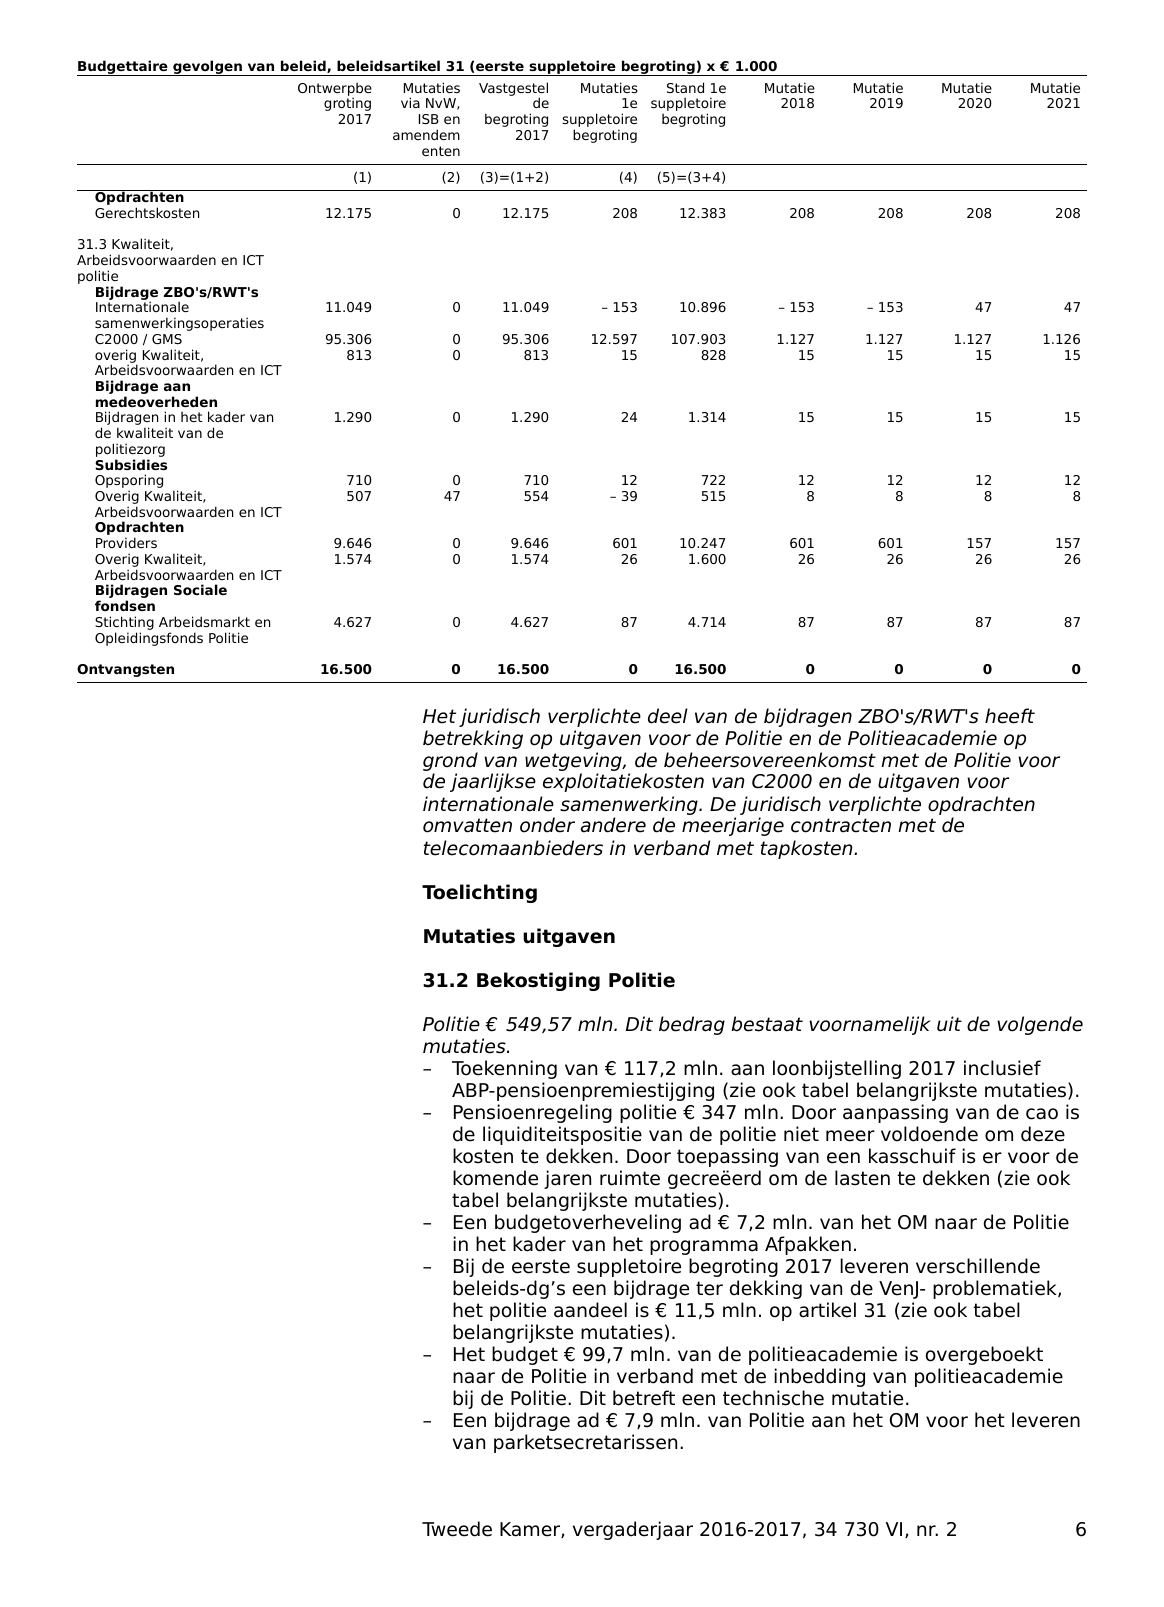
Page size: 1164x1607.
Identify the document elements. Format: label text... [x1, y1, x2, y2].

table_cell [644, 458, 732, 473]
table_cell 1.290 [289, 410, 378, 457]
table_cell [998, 646, 1087, 662]
table_cell 0 [378, 536, 466, 552]
table_header Budgettaire gevolgen van beleid, beleidsartikel 31 (eerste suppletoire begroting) x € 1.000 [77, 59, 1087, 75]
table_cell Stand 1e suppletoire begroting [644, 76, 732, 164]
table_cell [89, 646, 289, 662]
table_cell 87 [555, 615, 644, 646]
table_cell 95.306 [289, 332, 378, 347]
table_cell 0 [378, 300, 466, 332]
table_cell [378, 379, 466, 410]
table_cell [998, 165, 1087, 190]
table_cell [644, 221, 732, 237]
text – Bij de eerste suppletoire begroting 2017 leveren verschillende beleids-dg’s een bijdrage ter dekking van de VenJ- problematiek, het politie aandeel is € 11,5 mln. op artikel 31 (zie ook tabel belangrijkste mutaties). [422, 1256, 1087, 1344]
table_cell [289, 520, 378, 536]
table_cell Ontwerpbegroting 2017 [289, 76, 378, 164]
table_cell [998, 379, 1087, 410]
table_cell [909, 583, 998, 615]
table_cell 515 [644, 489, 732, 520]
table_cell [466, 237, 555, 284]
table_cell [77, 347, 88, 379]
table_cell Mutatie 2018 [732, 76, 821, 164]
table_cell 87 [732, 615, 821, 646]
text – Een budgetoverheveling ad € 7,2 mln. van het OM naar de Politie in het kader van het programma Afpakken. [422, 1212, 1087, 1256]
table_cell [644, 583, 732, 615]
table_cell [289, 458, 378, 473]
table_cell [821, 191, 909, 206]
table_cell [732, 284, 821, 300]
table_cell Stichting Arbeidsmarkt en Opleidingsfonds Politie [89, 615, 289, 646]
table_cell 15 [732, 410, 821, 457]
table_cell [821, 379, 909, 410]
table_cell [89, 76, 289, 164]
table_cell [77, 76, 88, 164]
table_cell 15 [998, 410, 1087, 457]
table_cell 601 [821, 536, 909, 552]
table_cell [998, 284, 1087, 300]
table_cell Bijdrage ZBO's/RWT's [89, 284, 289, 300]
table_cell 157 [909, 536, 998, 552]
table_cell 1.314 [644, 410, 732, 457]
table_cell 12.175 [289, 206, 378, 221]
table_cell 26 [909, 552, 998, 583]
table_cell 1.600 [644, 552, 732, 583]
table_cell [378, 221, 466, 237]
table_cell Subsidies [89, 458, 289, 473]
table_cell [77, 536, 88, 552]
table_cell [555, 221, 644, 237]
table_cell [378, 520, 466, 536]
table_cell Vastgestelde begroting 2017 [466, 76, 555, 164]
table_cell [998, 237, 1087, 284]
table_cell 15 [821, 410, 909, 457]
table_cell 8 [732, 489, 821, 520]
table_cell 4.627 [289, 615, 378, 646]
table_cell (3)=(1+2) [466, 165, 555, 190]
table_cell [732, 191, 821, 206]
table_cell [555, 646, 644, 662]
table_cell 208 [821, 206, 909, 221]
table_cell [77, 520, 88, 536]
table_cell 16.500 [289, 662, 378, 682]
table_cell 12 [998, 473, 1087, 489]
table_cell 601 [732, 536, 821, 552]
table_cell [732, 458, 821, 473]
table_cell 47 [909, 300, 998, 332]
table_cell [555, 583, 644, 615]
table_cell [732, 646, 821, 662]
table_cell 26 [732, 552, 821, 583]
table_cell [466, 583, 555, 615]
table_cell [378, 284, 466, 300]
table_cell [644, 646, 732, 662]
table_cell [466, 379, 555, 410]
table_cell [909, 165, 998, 190]
table_cell Internationale samenwerkingsoperaties [89, 300, 289, 332]
table_cell 722 [644, 473, 732, 489]
table_cell [77, 410, 88, 457]
table_cell 0 [555, 662, 644, 682]
table_cell [732, 237, 821, 284]
table_cell [378, 646, 466, 662]
table_cell [555, 458, 644, 473]
table_cell – 153 [821, 300, 909, 332]
table_cell [821, 583, 909, 615]
subtitle Toelichting [422, 882, 1087, 903]
table_cell 0 [732, 662, 821, 682]
table_cell 0 [821, 662, 909, 682]
table_cell Opdrachten [89, 520, 289, 536]
table_cell 12 [732, 473, 821, 489]
table_cell 16.500 [466, 662, 555, 682]
table_cell Bijdragen Sociale fondsen [89, 583, 289, 615]
table_cell 1.127 [821, 332, 909, 347]
table_cell [555, 284, 644, 300]
table_cell 0 [378, 473, 466, 489]
table_cell 26 [998, 552, 1087, 583]
table_cell [732, 379, 821, 410]
table_cell [89, 221, 289, 237]
table_cell [998, 458, 1087, 473]
table_cell C2000 / GMS [89, 332, 289, 347]
table_cell 15 [555, 347, 644, 379]
table_cell 601 [555, 536, 644, 552]
table_cell [289, 284, 378, 300]
table_cell 1.290 [466, 410, 555, 457]
text – Pensioenregeling politie € 347 mln. Door aanpassing van de cao is de liquiditeitspositie van de politie niet meer voldoende om deze kosten te dekken. Door toepassing van een kasschuif is er voor de komende jaren ruimte gecreëerd om de lasten te dekken (zie ook tabel belangrijkste mutaties). [422, 1102, 1087, 1212]
table_cell 95.306 [466, 332, 555, 347]
table_cell – 153 [555, 300, 644, 332]
table_cell [909, 646, 998, 662]
table_cell Overig Kwaliteit, Arbeidsvoorwaarden en ICT [89, 552, 289, 583]
table_cell [466, 221, 555, 237]
table_cell 11.049 [289, 300, 378, 332]
table_cell 0 [378, 552, 466, 583]
table_cell [77, 300, 88, 332]
table_cell [466, 191, 555, 206]
table_cell [909, 520, 998, 536]
table_cell [909, 284, 998, 300]
table_cell [555, 191, 644, 206]
table_cell [77, 489, 88, 520]
table_cell [821, 520, 909, 536]
table_cell [998, 221, 1087, 237]
table_cell 15 [909, 410, 998, 457]
table_cell 9.646 [289, 536, 378, 552]
table_cell Gerechtskosten [89, 206, 289, 221]
table_cell 15 [821, 347, 909, 379]
table_cell [77, 379, 88, 410]
table_cell Providers [89, 536, 289, 552]
table_cell [466, 646, 555, 662]
table_cell [77, 284, 88, 300]
table_cell [378, 458, 466, 473]
table_cell [77, 221, 88, 237]
table_cell [998, 520, 1087, 536]
table_cell 710 [466, 473, 555, 489]
table_cell 87 [821, 615, 909, 646]
table_cell 1.574 [289, 552, 378, 583]
table_cell [77, 165, 88, 190]
text – Een bijdrage ad € 7,9 mln. van Politie aan het OM voor het leveren van parketsecretarissen. [422, 1410, 1087, 1454]
table_cell 0 [378, 206, 466, 221]
table_cell [378, 237, 466, 284]
table_cell – 39 [555, 489, 644, 520]
table_cell [77, 552, 88, 583]
table_cell [289, 646, 378, 662]
table_cell 10.896 [644, 300, 732, 332]
table_cell 12.383 [644, 206, 732, 221]
table_cell Mutatie 2021 [998, 76, 1087, 164]
table_cell [644, 379, 732, 410]
text – Toekenning van € 117,2 mln. aan loonbijstelling 2017 inclusief ABP-pensioenpremiestijging (zie ook tabel belangrijkste mutaties). [422, 1058, 1087, 1102]
table_cell [821, 237, 909, 284]
table_cell [555, 237, 644, 284]
table_cell 87 [998, 615, 1087, 646]
table_cell 1.127 [909, 332, 998, 347]
table_cell [821, 284, 909, 300]
table_cell [466, 284, 555, 300]
table_cell 12 [909, 473, 998, 489]
table_cell 12.597 [555, 332, 644, 347]
table_cell Overig Kwaliteit, Arbeidsvoorwaarden en ICT [89, 489, 289, 520]
table_cell (5)=(3+4) [644, 165, 732, 190]
table_cell [289, 237, 378, 284]
table_cell Mutatie 2020 [909, 76, 998, 164]
table_cell 507 [289, 489, 378, 520]
table_cell overig Kwaliteit, Arbeidsvoorwaarden en ICT [89, 347, 289, 379]
table_cell 47 [378, 489, 466, 520]
table_cell 828 [644, 347, 732, 379]
table_cell 8 [821, 489, 909, 520]
table_cell 0 [378, 615, 466, 646]
table_cell 15 [998, 347, 1087, 379]
table_cell 710 [289, 473, 378, 489]
table_cell Mutaties via NvW, ISB en amendementen [378, 76, 466, 164]
table_cell [77, 615, 88, 646]
table_cell 107.903 [644, 332, 732, 347]
table_cell [89, 165, 289, 190]
table_cell 1.127 [732, 332, 821, 347]
table_cell 12 [555, 473, 644, 489]
table_cell [289, 221, 378, 237]
table_cell 157 [998, 536, 1087, 552]
table_cell [909, 458, 998, 473]
table_cell [77, 583, 88, 615]
table_cell 0 [998, 662, 1087, 682]
table_cell 0 [378, 410, 466, 457]
table_cell [821, 165, 909, 190]
text Politie € 549,57 mln. Dit bedrag bestaat voornamelijk uit de volgende mutaties. [422, 1014, 1087, 1058]
table_cell [77, 191, 88, 206]
table_cell 12 [821, 473, 909, 489]
table_cell [77, 473, 88, 489]
table_cell [289, 191, 378, 206]
table_cell 1.126 [998, 332, 1087, 347]
table_cell [77, 458, 88, 473]
text Het juridisch verplichte deel van de bijdragen ZBO's/RWT's heeft betrekking op uitgaven voor de Politie en de Politieacademie op grond van wetgeving, de beheersovereenkomst met de Politie voor de jaarlijkse exploitatiekosten van C2000 en de uitgaven voor internationale samenwerking. De juridisch verplichte opdrachten omvatten onder andere de meerjarige contracten met de telecomaanbieders in verband met tapkosten. [422, 706, 1087, 859]
table_cell 208 [998, 206, 1087, 221]
table_cell 26 [555, 552, 644, 583]
table_cell 24 [555, 410, 644, 457]
table_cell (1) [289, 165, 378, 190]
table_cell [466, 458, 555, 473]
table_cell [909, 237, 998, 284]
table_cell [644, 520, 732, 536]
table_cell [732, 221, 821, 237]
table_cell 4.714 [644, 615, 732, 646]
table_cell [732, 583, 821, 615]
table_cell 8 [998, 489, 1087, 520]
table_cell [909, 221, 998, 237]
table_cell Opsporing [89, 473, 289, 489]
table_cell Ontvangsten [77, 662, 289, 682]
table_cell [289, 379, 378, 410]
table_cell [998, 191, 1087, 206]
table_cell 0 [378, 332, 466, 347]
table_cell 813 [289, 347, 378, 379]
table_cell [998, 583, 1087, 615]
table_cell Mutatie 2019 [821, 76, 909, 164]
table_cell [644, 237, 732, 284]
table_cell 208 [732, 206, 821, 221]
table_cell Bijdragen in het kader van de kwaliteit van de politiezorg [89, 410, 289, 457]
table_cell 15 [909, 347, 998, 379]
table_cell [909, 191, 998, 206]
table_cell 16.500 [644, 662, 732, 682]
table_cell [555, 520, 644, 536]
table_cell [821, 221, 909, 237]
table_cell (2) [378, 165, 466, 190]
table_cell 10.247 [644, 536, 732, 552]
table_cell Bijdrage aan medeoverheden [89, 379, 289, 410]
table_cell [378, 583, 466, 615]
table_cell Mutaties 1e suppletoire begroting [555, 76, 644, 164]
table_cell 1.574 [466, 552, 555, 583]
table_cell [644, 284, 732, 300]
table_cell [821, 646, 909, 662]
table_cell 26 [821, 552, 909, 583]
table_cell 12.175 [466, 206, 555, 221]
table_cell 0 [378, 662, 466, 682]
table_cell 4.627 [466, 615, 555, 646]
table_cell [378, 191, 466, 206]
subtitle 31.2 Bekostiging Politie [422, 970, 1087, 992]
table_cell [77, 646, 88, 662]
table_cell [77, 332, 88, 347]
table_cell 0 [378, 347, 466, 379]
subtitle Mutaties uitgaven [422, 926, 1087, 948]
table_cell [289, 583, 378, 615]
table_cell 8 [909, 489, 998, 520]
table_cell [466, 520, 555, 536]
table_cell 813 [466, 347, 555, 379]
table_cell [821, 458, 909, 473]
table_cell 0 [909, 662, 998, 682]
table_cell 208 [555, 206, 644, 221]
table_cell [77, 206, 88, 221]
table_cell [732, 165, 821, 190]
text – Het budget € 99,7 mln. van de politieacademie is overgeboekt naar de Politie in verband met de inbedding van politieacademie bij de Politie. Dit betreft een technische mutatie. [422, 1344, 1087, 1410]
table_cell [732, 520, 821, 536]
table_cell Opdrachten [89, 191, 289, 206]
table_cell 554 [466, 489, 555, 520]
table_cell (4) [555, 165, 644, 190]
table_cell [555, 379, 644, 410]
table_cell 31.3 Kwaliteit, Arbeidsvoorwaarden en ICT politie [77, 237, 289, 284]
table_cell [909, 379, 998, 410]
table_cell 87 [909, 615, 998, 646]
table_cell – 153 [732, 300, 821, 332]
table_cell [644, 191, 732, 206]
table_cell 15 [732, 347, 821, 379]
table_cell 9.646 [466, 536, 555, 552]
table_cell 11.049 [466, 300, 555, 332]
table_cell 208 [909, 206, 998, 221]
table_cell 47 [998, 300, 1087, 332]
